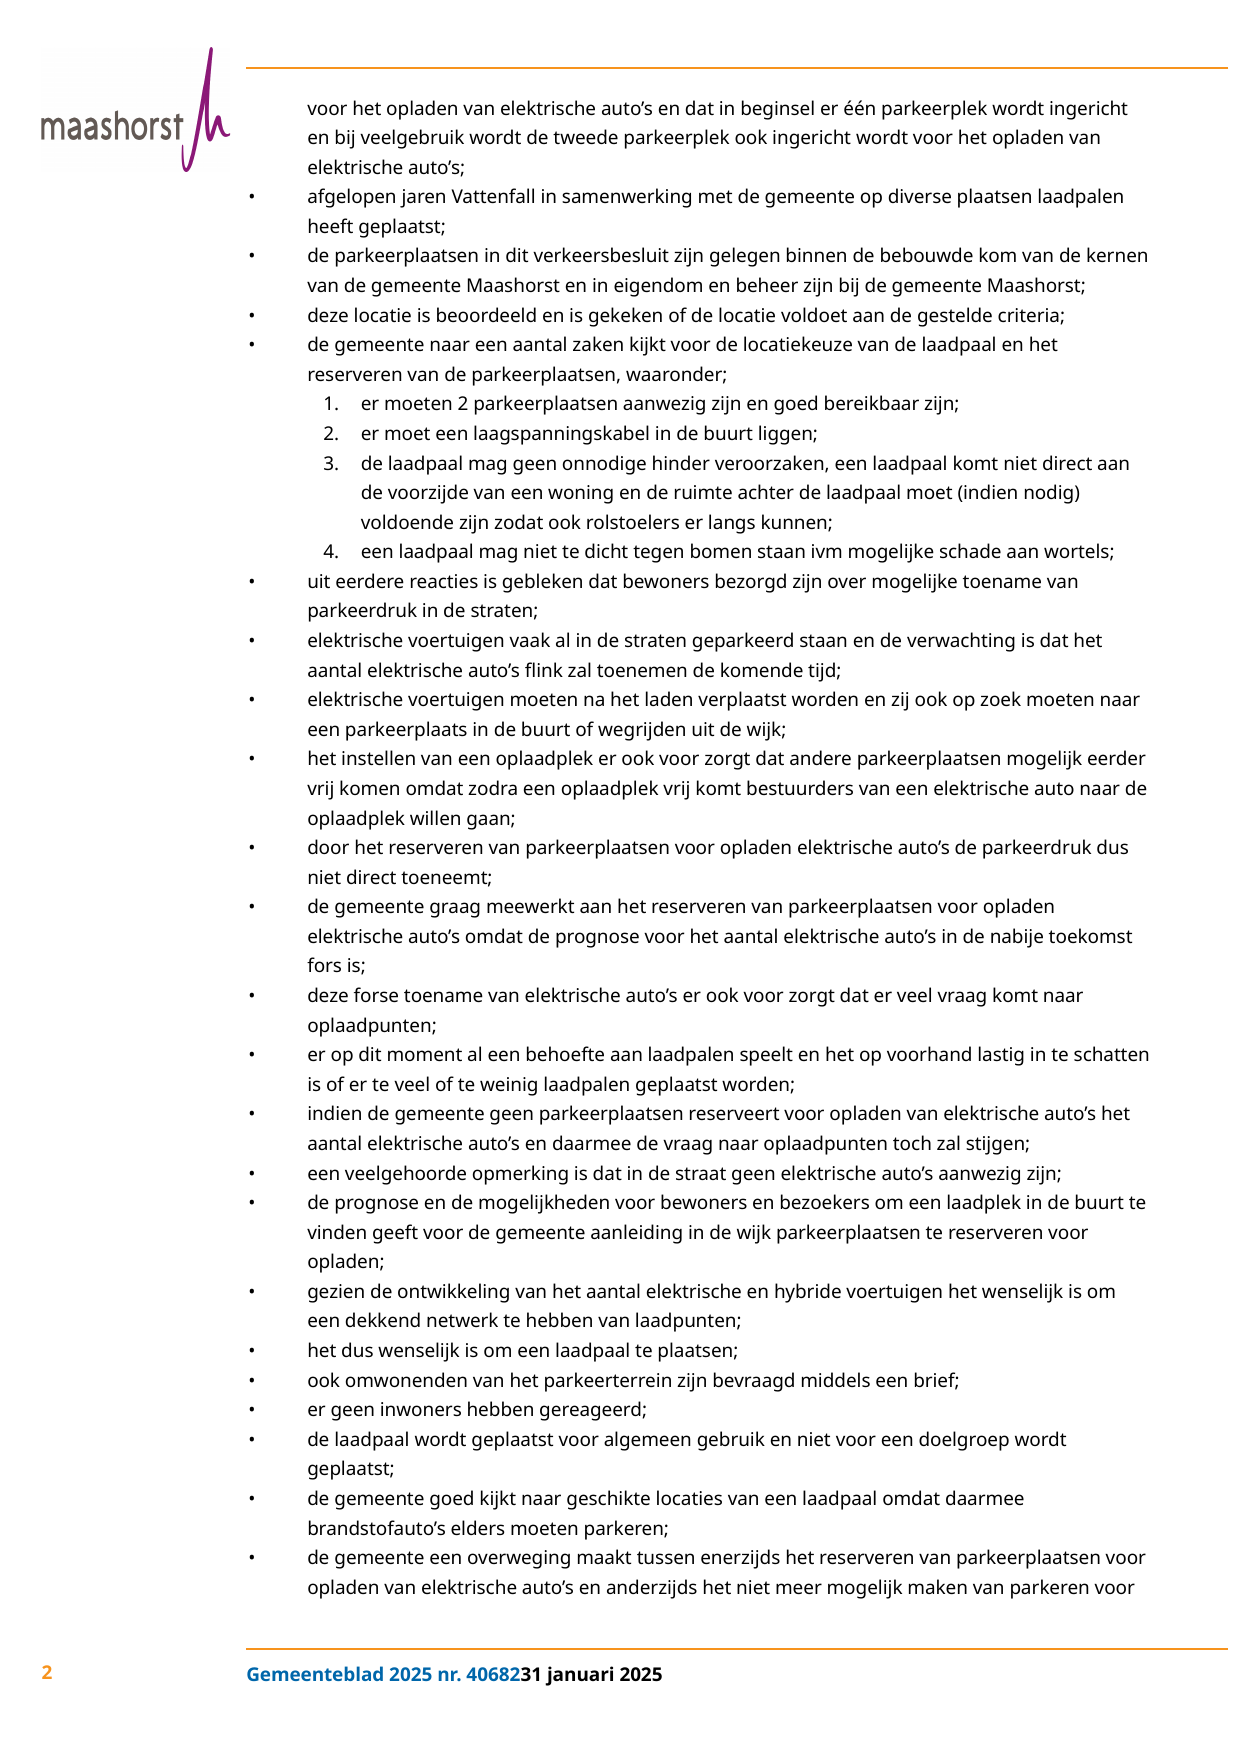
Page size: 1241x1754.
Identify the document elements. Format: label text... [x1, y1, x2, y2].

list de prognose en de mogelijkheden voor bewoners en bezoekers om een laadplek in de buurt te vinden geeft voor de gemeente aanleiding in de wijk parkeerplaatsen te reserveren voor opladen; [248, 1189, 1152, 1274]
list uit eerdere reacties is gebleken dat bewoners bezorgd zijn over mogelijke toename van parkeerdruk in de straten; [248, 568, 1152, 623]
list de parkeerplaatsen in dit verkeersbesluit zijn gelegen binnen de bebouwde kom van de kernen van de gemeente Maashorst en in eigendom en beheer zijn bij de gemeente Maashorst; [248, 243, 1152, 298]
list de laadpaal wordt geplaatst voor algemeen gebruik en niet voor een doelgroep wordt geplaatst; [248, 1426, 1152, 1481]
list de gemeente een overweging maakt tussen enerzijds het reserveren van parkeerplaatsen voor opladen van elektrische auto’s en anderzijds het niet meer mogelijk maken van parkeren voor [248, 1544, 1152, 1600]
list de gemeente goed kijkt naar geschikte locaties van een laadpaal omdat daarmee brandstofauto’s elders moeten parkeren; [248, 1485, 1152, 1541]
list indien de gemeente geen parkeerplaatsen reserveert voor opladen van elektrische auto’s het aantal elektrische auto’s en daarmee de vraag naar oplaadpunten toch zal stijgen; [248, 1101, 1152, 1156]
list het dus wenselijk is om een laadpaal te plaatsen; [248, 1337, 1152, 1363]
list er moet een laagspanningskabel in de buurt liggen; [323, 420, 1152, 446]
list door het reserveren van parkeerplaatsen voor opladen elektrische auto’s de parkeerdruk dus niet direct toeneemt; [248, 834, 1152, 890]
list de laadpaal mag geen onnodige hinder veroorzaken, een laadpaal komt niet direct aan de voorzijde van een woning en de ruimte achter de laadpaal moet (indien nodig) voldoende zijn zodat ook rolstoelers er langs kunnen; [323, 450, 1152, 535]
list er op dit moment al een behoefte aan laadpalen speelt en het op voorhand lastig in te schatten is of er te veel of te weinig laadpalen geplaatst worden; [248, 1041, 1152, 1097]
list de gemeente naar een aantal zaken kijkt voor de locatiekeuze van de laadpaal en het reserveren van de parkeerplaatsen, waaronder; [248, 331, 1152, 387]
list de gemeente graag meewerkt aan het reserveren van parkeerplaatsen voor opladen elektrische auto’s omdat de prognose voor het aantal elektrische auto’s in de nabije toekomst fors is; [248, 893, 1152, 978]
list deze locatie is beoordeeld en is gekeken of de locatie voldoet aan de gestelde criteria; [248, 302, 1152, 328]
list afgelopen jaren Vattenfall in samenwerking met de gemeente op diverse plaatsen laadpalen heeft geplaatst; [248, 183, 1152, 239]
list er moeten 2 parkeerplaatsen aanwezig zijn en goed bereikbaar zijn; [323, 391, 1152, 416]
list ook omwonenden van het parkeerterrein zijn bevraagd middels een brief; [248, 1367, 1152, 1393]
list gezien de ontwikkeling van het aantal elektrische en hybride voertuigen het wenselijk is om een dekkend netwerk te hebben van laadpunten; [248, 1278, 1152, 1333]
picture [41, 47, 231, 172]
list voor het opladen van elektrische auto’s en dat in beginsel er één parkeerplek wordt ingericht en bij veelgebruik wordt de tweede parkeerplek ook ingericht wordt voor het opladen van elektrische auto’s; [248, 95, 1152, 180]
list deze forse toename van elektrische auto’s er ook voor zorgt dat er veel vraag komt naar oplaadpunten; [248, 982, 1152, 1038]
list een veelgehoorde opmerking is dat in de straat geen elektrische auto’s aanwezig zijn; [248, 1160, 1152, 1186]
list elektrische voertuigen vaak al in de straten geparkeerd staan en de verwachting is dat het aantal elektrische auto’s flink zal toenemen de komende tijd; [248, 627, 1152, 683]
list er geen inwoners hebben gereageerd; [248, 1396, 1152, 1422]
list het instellen van een oplaadplek er ook voor zorgt dat andere parkeerplaatsen mogelijk eerder vrij komen omdat zodra een oplaadplek vrij komt bestuurders van een elektrische auto naar de oplaadplek willen gaan; [248, 746, 1152, 831]
list elektrische voertuigen moeten na het laden verplaatst worden en zij ook op zoek moeten naar een parkeerplaats in de buurt of wegrijden uit de wijk; [248, 686, 1152, 742]
list een laadpaal mag niet te dicht tegen bomen staan ivm mogelijke schade aan wortels; [323, 538, 1152, 564]
